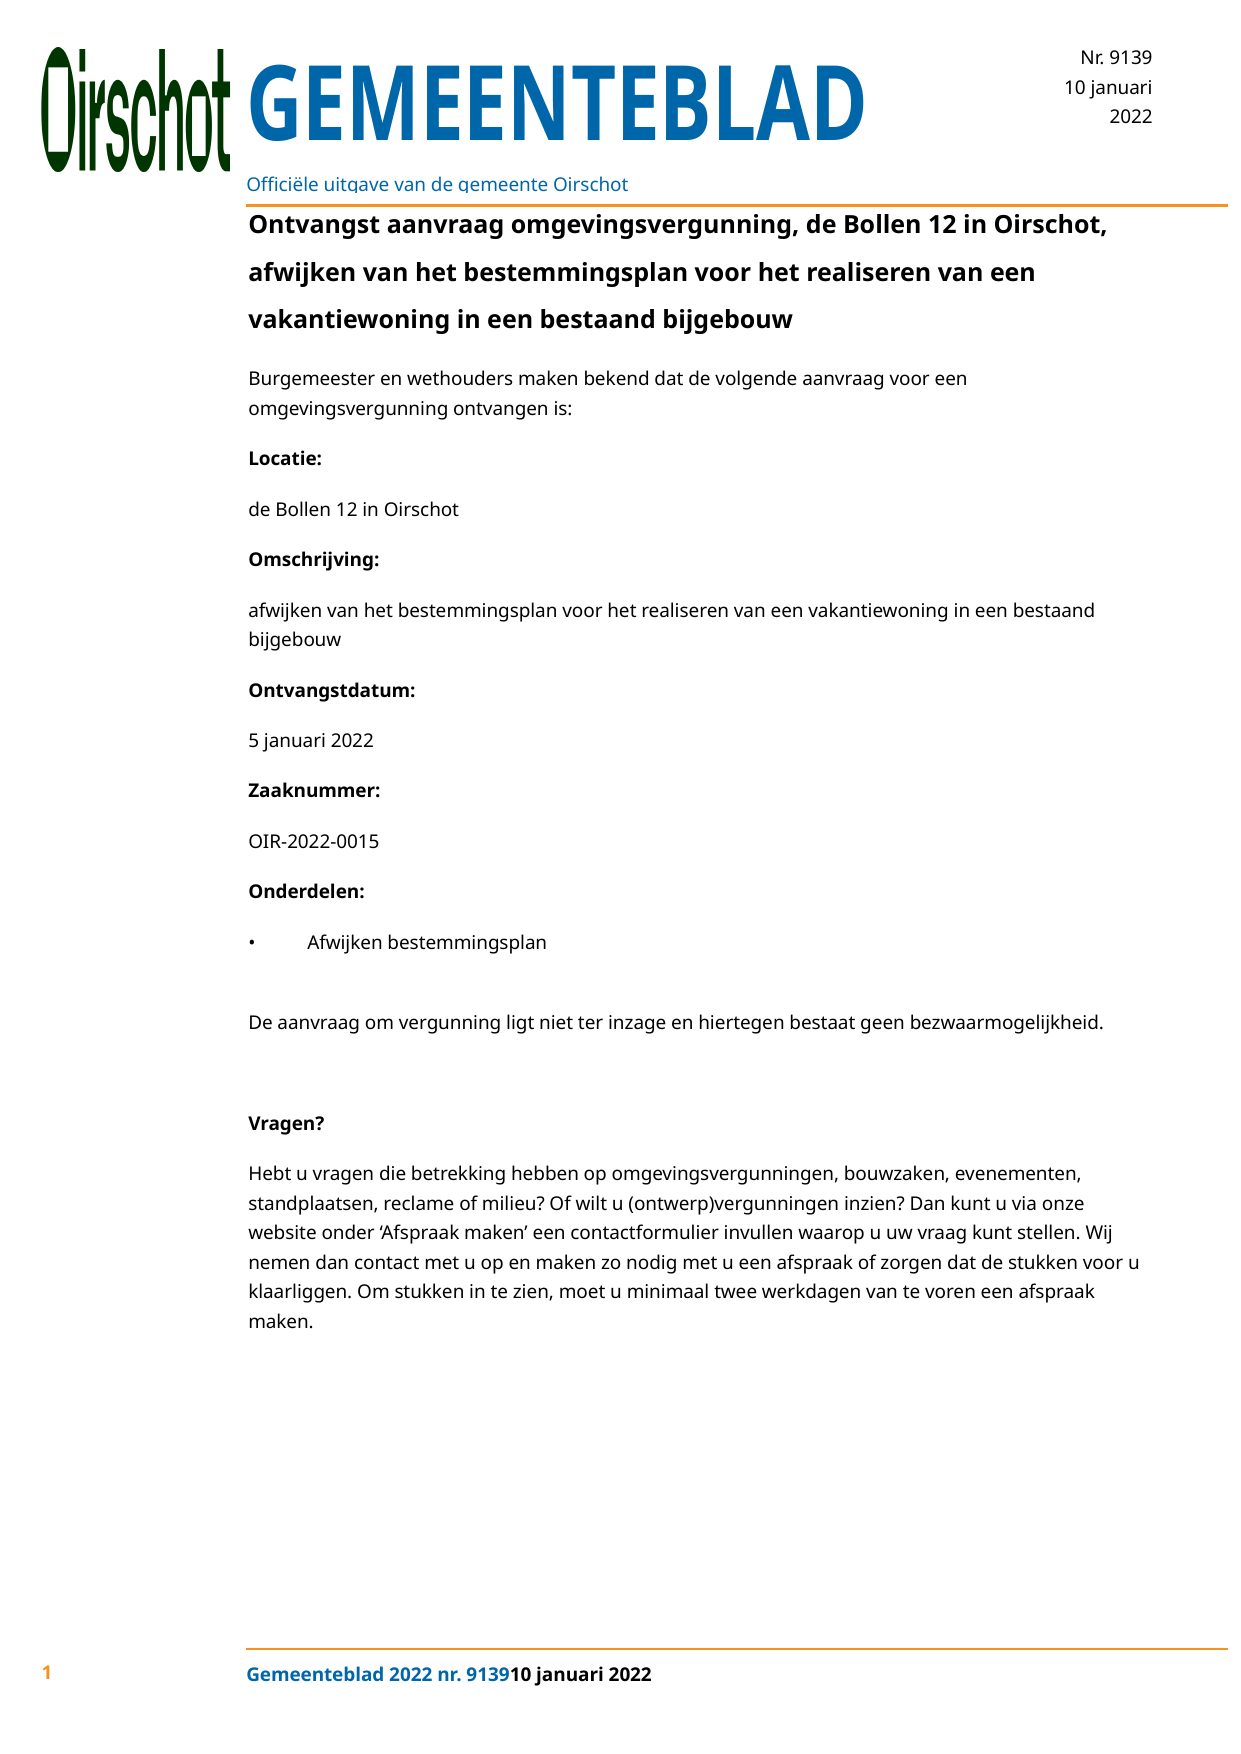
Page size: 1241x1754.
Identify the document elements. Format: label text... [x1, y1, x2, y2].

text Burgemeester en wethouders maken bekend dat de volgende aanvraag voor een omgevingsvergunning ontvangen is: [248, 366, 1152, 421]
text Ontvangstdatum: [248, 677, 1152, 702]
text afwijken van het bestemmingsplan voor het realiseren van een vakantiewoning in een bestaand bijgebouw [248, 597, 1152, 652]
text 5 januari 2022 [248, 727, 1152, 753]
text De aanvraag om vergunning ligt niet ter inzage en hiertegen bestaat geen bezwaarmogelijkheid. [248, 1009, 1152, 1034]
text Vragen? [248, 1110, 1152, 1135]
text Ontvangst aanvraag omgevingsvergunning, de Bollen 12 in Oirschot, afwijken van het bestemmingsplan voor het realiseren van een vakantiewoning in een bestaand bijgebouw [248, 207, 1152, 336]
text Omschrijving: [248, 546, 1152, 572]
text Onderdelen: [248, 878, 1152, 904]
text de Bollen 12 in Oirschot [248, 496, 1152, 522]
picture [41, 47, 231, 172]
text Zaaknummer: [248, 778, 1152, 803]
text Hebt u vragen die betrekking hebben op omgevingsvergunningen, bouwzaken, evenementen, standplaatsen, reclame of milieu? Of wilt u (ontwerp)vergunningen inzien? Dan kunt u via onze website onder ‘Afspraak maken’ een contactformulier invullen waarop u uw vraag kunt stellen. Wij nemen dan contact met u op en maken zo nodig met u een afspraak of zorgen dat de stukken voor u klaarliggen. Om stukken in te zien, moet u minimaal twee werkdagen van te voren een afspraak maken. [248, 1160, 1152, 1334]
text OIR-2022-0015 [248, 828, 1152, 854]
list Afwijken bestemmingsplan [248, 929, 1152, 954]
text Locatie: [248, 446, 1152, 471]
